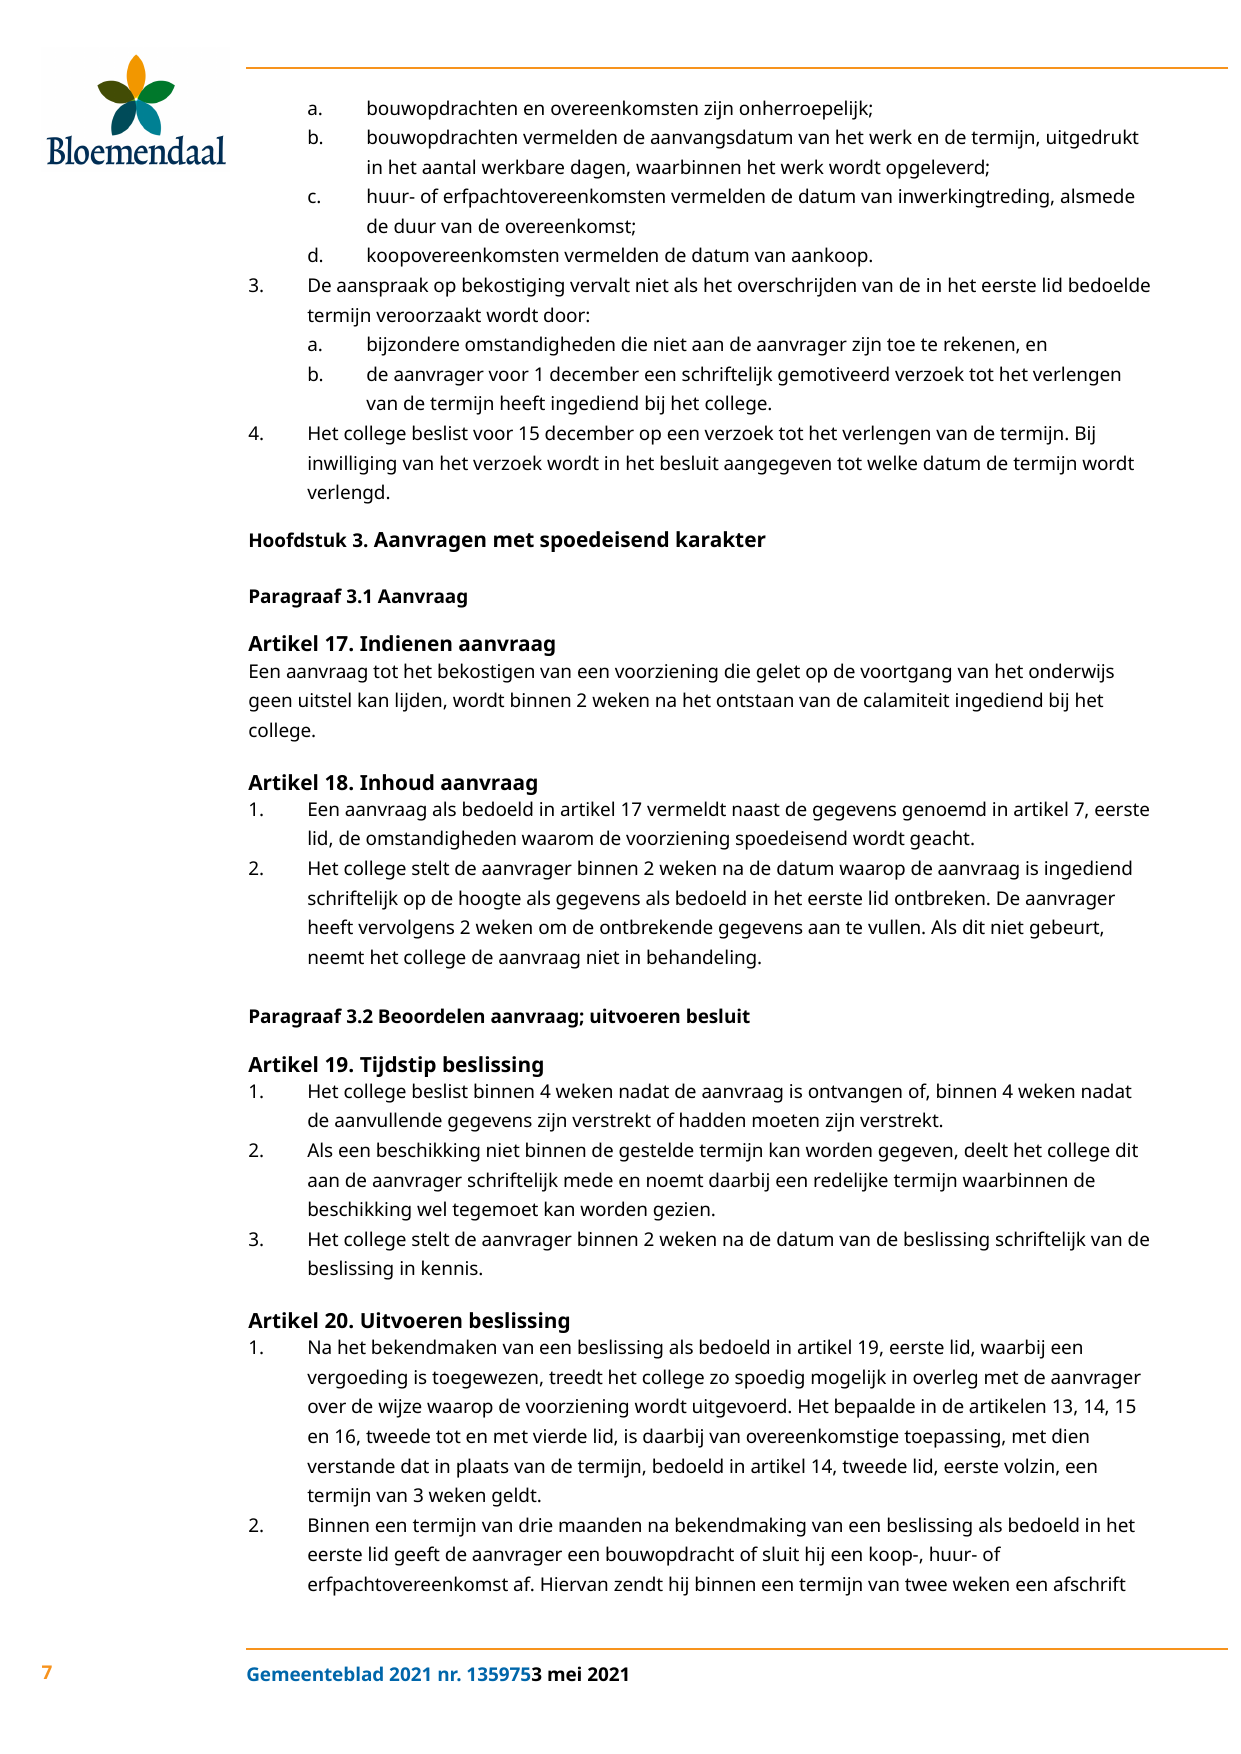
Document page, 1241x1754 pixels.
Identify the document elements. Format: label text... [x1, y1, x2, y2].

list koopovereenkomsten vermelden de datum van aankoop. [307, 243, 1152, 268]
text Paragraaf 3.1 Aanvraag [248, 583, 1152, 609]
list Het college beslist binnen 4 weken nadat de aanvraag is ontvangen of, binnen 4 weken nadat de aanvullende gegevens zijn verstrekt of hadden moeten zijn verstrekt. [248, 1078, 1152, 1133]
text Artikel 19. Tijdstip beslissing [248, 1050, 1152, 1078]
list de aanvrager voor 1 december een schriftelijk gemotiveerd verzoek tot het verlengen van de termijn heeft ingediend bij het college. [307, 361, 1152, 416]
text Hoofdstuk 3. Aanvragen met spoedeisend karakter [248, 525, 1152, 553]
list De aanspraak op bekostiging vervalt niet als het overschrijden van de in het eerste lid bedoelde termijn veroorzaakt wordt door: [248, 272, 1152, 328]
list Binnen een termijn van drie maanden na bekendmaking van een beslissing als bedoeld in het eerste lid geeft de aanvrager een bouwopdracht of sluit hij een koop-, huur- of erfpachtovereenkomst af. Hiervan zendt hij binnen een termijn van twee weken een afschrift [248, 1512, 1152, 1597]
list Na het bekendmaken van een beslissing als bedoeld in artikel 19, eerste lid, waarbij een vergoeding is toegewezen, treedt het college zo spoedig mogelijk in overleg met de aanvrager over de wijze waarop de voorziening wordt uitgevoerd. Het bepaalde in de artikelen 13, 14, 15 en 16, tweede tot en met vierde lid, is daarbij van overeenkomstige toepassing, met dien verstande dat in plaats van de termijn, bedoeld in artikel 14, tweede lid, eerste volzin, een termijn van 3 weken geldt. [248, 1334, 1152, 1508]
list Als een beschikking niet binnen de gestelde termijn kan worden gegeven, deelt het college dit aan de aanvrager schriftelijk mede en noemt daarbij een redelijke termijn waarbinnen de beschikking wel tegemoet kan worden gezien. [248, 1137, 1152, 1222]
list bouwopdrachten en overeenkomsten zijn onherroepelijk; [307, 95, 1152, 121]
list huur- of erfpachtovereenkomsten vermelden de datum van inwerkingtreding, alsmede de duur van de overeenkomst; [307, 183, 1152, 239]
list Het college stelt de aanvrager binnen 2 weken na de datum waarop de aanvraag is ingediend schriftelijk op de hoogte als gegevens als bedoeld in het eerste lid ontbreken. De aanvrager heeft vervolgens 2 weken om de ontbrekende gegevens aan te vullen. Als dit niet gebeurt, neemt het college de aanvraag niet in behandeling. [248, 855, 1152, 970]
list bouwopdrachten vermelden de aanvangsdatum van het werk en de termijn, uitgedrukt in het aantal werkbare dagen, waarbinnen het werk wordt opgeleverd; [307, 124, 1152, 180]
list Het college beslist voor 15 december op een verzoek tot het verlengen van de termijn. Bij inwilliging van het verzoek wordt in het besluit aangegeven tot welke datum de termijn wordt verlengd. [248, 420, 1152, 505]
text Een aanvraag tot het bekostigen van een voorziening die gelet op de voortgang van het onderwijs geen uitstel kan lijden, wordt binnen 2 weken na het ontstaan van de calamiteit ingediend bij het college. [248, 658, 1152, 743]
list Een aanvraag als bedoeld in artikel 17 vermeldt naast de gegevens genoemd in artikel 7, eerste lid, de omstandigheden waarom de voorziening spoedeisend wordt geacht. [248, 796, 1152, 851]
text Paragraaf 3.2 Beoordelen aanvraag; uitvoeren besluit [248, 1003, 1152, 1029]
picture [41, 47, 231, 172]
text Artikel 18. Inhoud aanvraag [248, 768, 1152, 796]
list Het college stelt de aanvrager binnen 2 weken na de datum van de beslissing schriftelijk van de beslissing in kennis. [248, 1226, 1152, 1281]
text Artikel 20. Uitvoeren beslissing [248, 1306, 1152, 1334]
list bijzondere omstandigheden die niet aan de aanvrager zijn toe te rekenen, en [307, 331, 1152, 357]
text Artikel 17. Indienen aanvraag [248, 629, 1152, 658]
